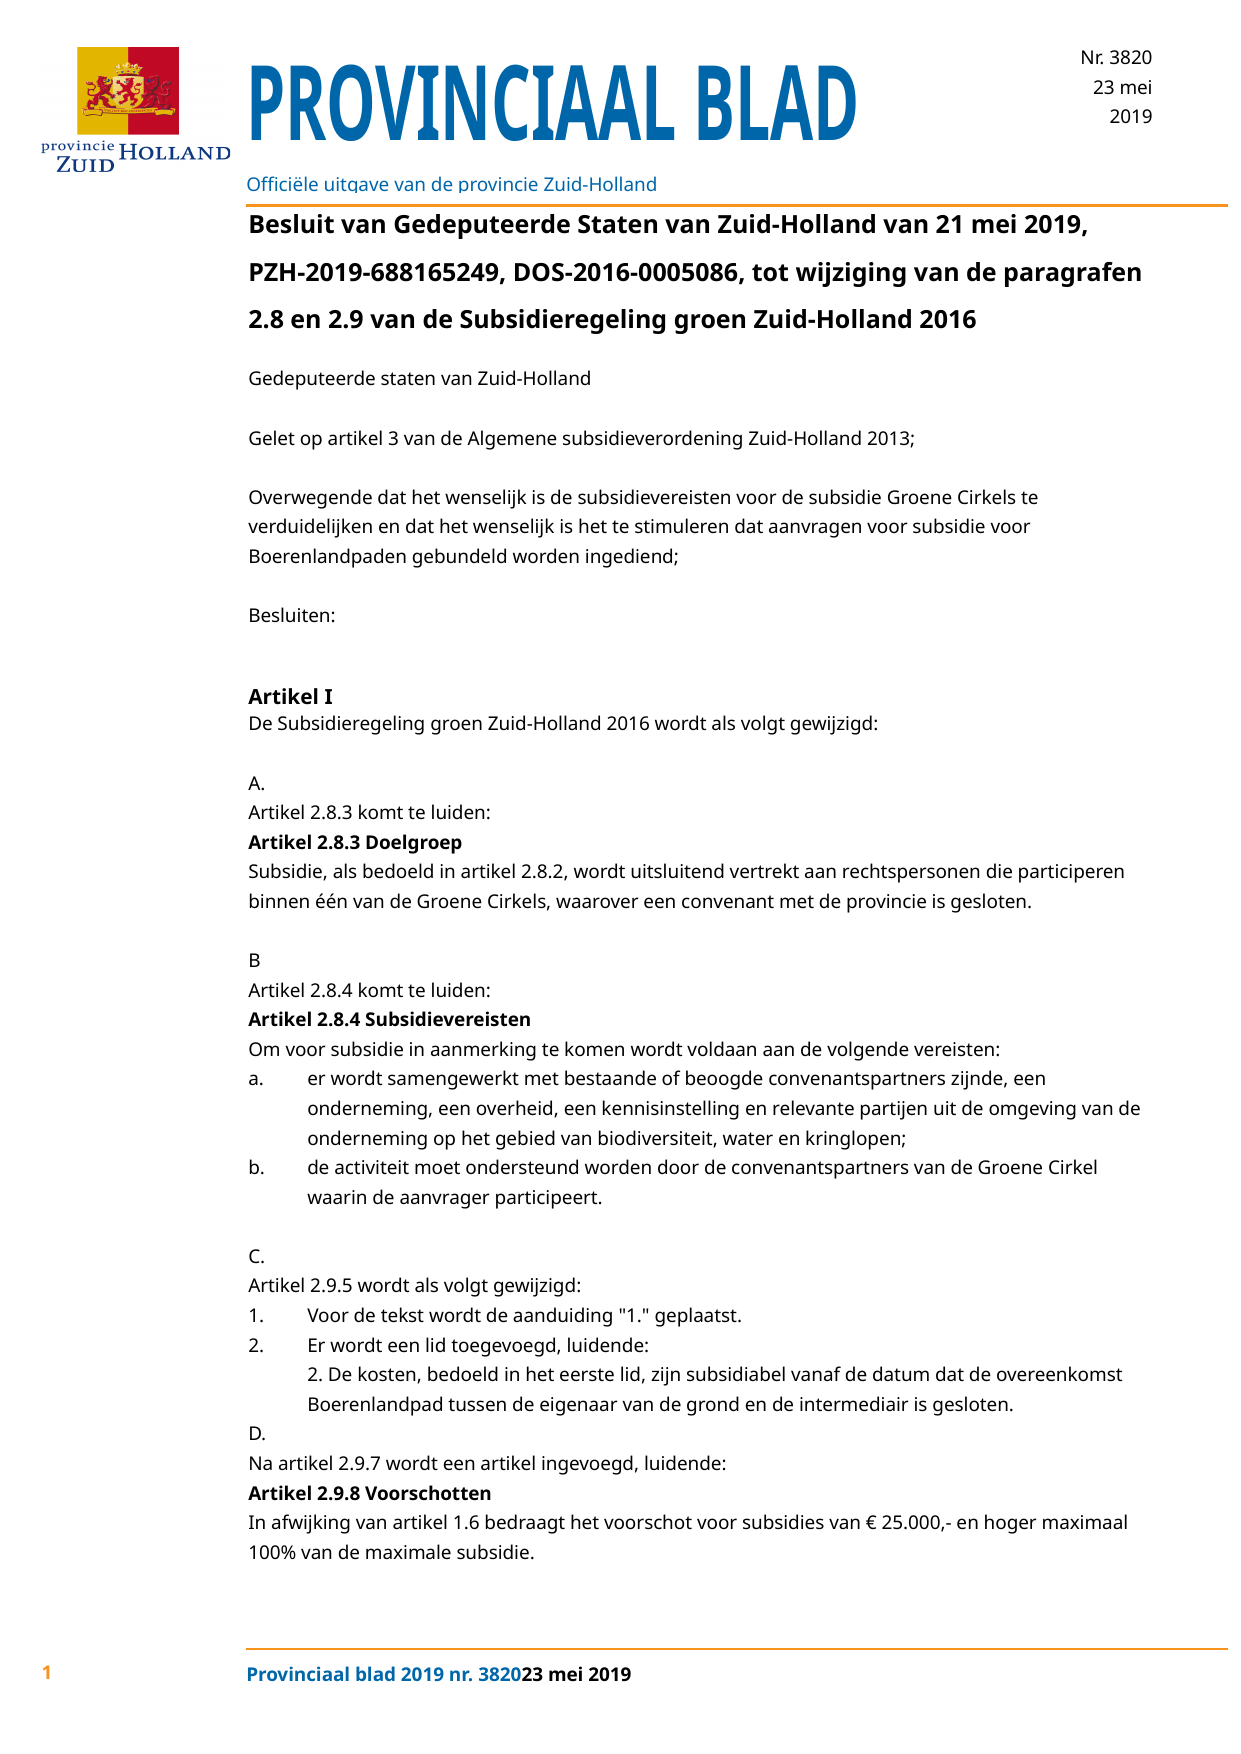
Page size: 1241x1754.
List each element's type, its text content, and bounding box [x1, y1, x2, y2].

text Artikel 2.8.4 Subsidievereisten [248, 1006, 1152, 1032]
text B [248, 947, 1152, 973]
text Overwegende dat het wenselijk is de subsidievereisten voor de subsidie Groene Cirkels te verduidelijken en dat het wenselijk is het te stimuleren dat aanvragen voor subsidie voor Boerenlandpaden gebundeld worden ingediend; [248, 484, 1152, 569]
text C. [248, 1243, 1152, 1269]
list 2. De kosten, bedoeld in het eerste lid, zijn subsidiabel vanaf de datum dat de overeenkomst Boerenlandpad tussen de eigenaar van de grond en de intermediair is gesloten. [248, 1361, 1152, 1417]
text Artikel 2.9.8 Voorschotten [248, 1480, 1152, 1506]
text Na artikel 2.9.7 wordt een artikel ingevoegd, luidende: [248, 1450, 1152, 1476]
picture [41, 47, 231, 172]
text Artikel I [248, 682, 1152, 711]
list er wordt samengewerkt met bestaande of beoogde convenantspartners zijnde, een onderneming, een overheid, een kennisinstelling en relevante partijen uit de omgeving van de onderneming op het gebied van biodiversiteit, water en kringlopen; [248, 1066, 1152, 1151]
list Er wordt een lid toegevoegd, luidende: [248, 1332, 1152, 1358]
text Gelet op artikel 3 van de Algemene subsidieverordening Zuid-Holland 2013; [248, 425, 1152, 450]
text Artikel 2.9.5 wordt als volgt gewijzigd: [248, 1273, 1152, 1298]
list Voor de tekst wordt de aanduiding "1." geplaatst. [248, 1302, 1152, 1328]
text Besluit van Gedeputeerde Staten van Zuid-Holland van 21 mei 2019, PZH-2019-688165249, DOS-2016-0005086, tot wijziging van de paragrafen 2.8 en 2.9 van de Subsidieregeling groen Zuid-Holland 2016 [248, 207, 1152, 336]
list de activiteit moet ondersteund worden door de convenantspartners van de Groene Cirkel waarin de aanvrager participeert. [248, 1154, 1152, 1210]
text Artikel 2.8.3 komt te luiden: [248, 799, 1152, 825]
text D. [248, 1421, 1152, 1446]
text Besluiten: [248, 602, 1152, 628]
text De Subsidieregeling groen Zuid-Holland 2016 wordt als volgt gewijzigd: [248, 711, 1152, 736]
text Artikel 2.8.4 komt te luiden: [248, 977, 1152, 1003]
text A. [248, 770, 1152, 796]
text Artikel 2.8.3 Doelgroep [248, 829, 1152, 855]
text Gedeputeerde staten van Zuid-Holland [248, 366, 1152, 391]
text In afwijking van artikel 1.6 bedraagt het voorschot voor subsidies van € 25.000,- en hoger maximaal 100% van de maximale subsidie. [248, 1509, 1152, 1565]
text Om voor subsidie in aanmerking te komen wordt voldaan aan de volgende vereisten: [248, 1036, 1152, 1062]
text Subsidie, als bedoeld in artikel 2.8.2, wordt uitsluitend vertrekt aan rechtspersonen die participeren binnen één van de Groene Cirkels, waarover een convenant met de provincie is gesloten. [248, 858, 1152, 914]
